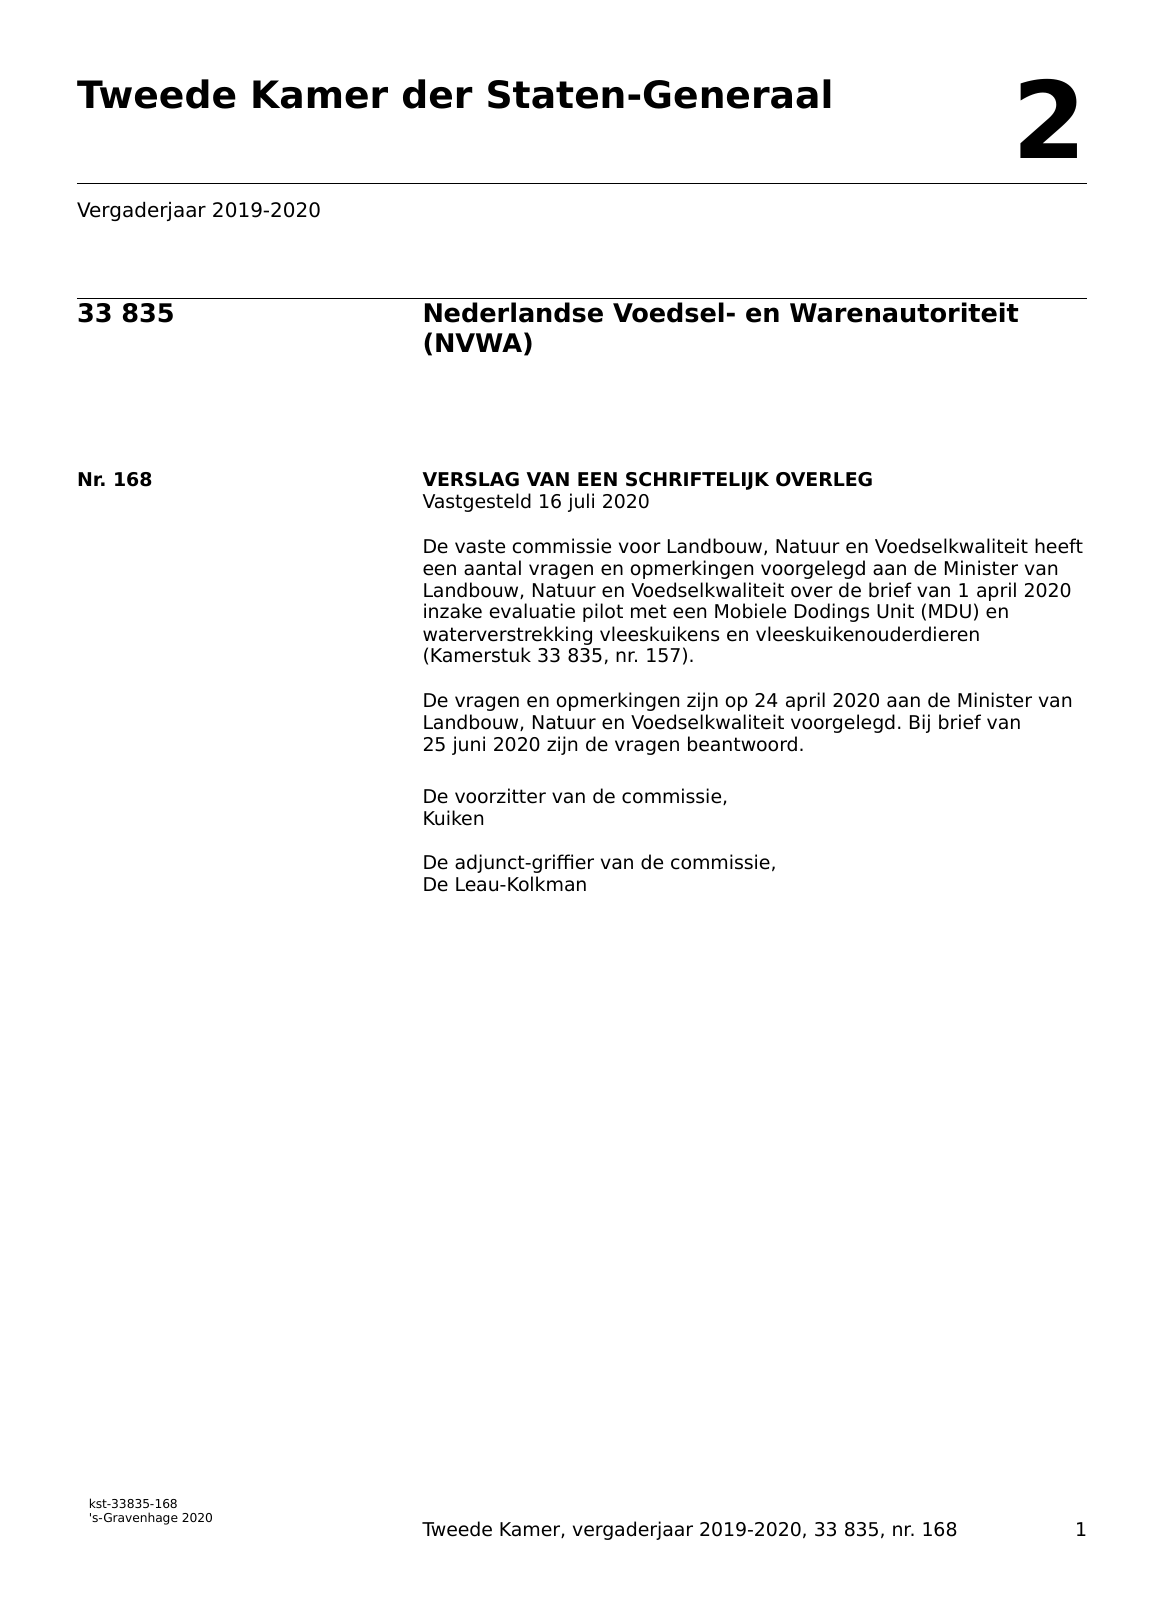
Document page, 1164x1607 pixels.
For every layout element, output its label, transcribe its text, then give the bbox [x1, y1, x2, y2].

subtitle 33 835 Nederlandse Voedsel- en Warenautoriteit (NVWA) [77, 299, 1087, 358]
text De voorzitter van de commissie, Kuiken [422, 786, 1087, 829]
text De vragen en opmerkingen zijn op 24 april 2020 aan de Minister van Landbouw, Natuur en Voedselkwaliteit voorgelegd. Bij brief van 25 juni 2020 zijn de vragen beantwoord. [422, 689, 1087, 756]
table_header Tweede Kamer der Staten-Generaal [77, 59, 886, 183]
text 's-Gravenhage 2020 [88, 1511, 323, 1525]
text kst-33835-168 [88, 1497, 323, 1511]
text De adjunct-griffier van de commissie, De Leau-Kolkman [422, 852, 1087, 896]
text De vaste commissie voor Landbouw, Natuur en Voedselkwaliteit heeft een aantal vragen en opmerkingen voorgelegd aan de Minister van Landbouw, Natuur en Voedselkwaliteit over de brief van 1 april 2020 inzake evaluatie pilot met een Mobiele Dodings Unit (MDU) en waterverstrekking vleeskuikens en vleeskuikenouderdieren (Kamerstuk 33 835, nr. 157). [422, 536, 1087, 667]
table_header 2 [886, 59, 1087, 183]
table_cell Vergaderjaar 2019-2020 [77, 184, 1087, 298]
subtitle Nr. 168 VERSLAG VAN EEN SCHRIFTELIJK OVERLEG [77, 469, 1087, 491]
text Vastgesteld 16 juli 2020 [422, 491, 1087, 513]
